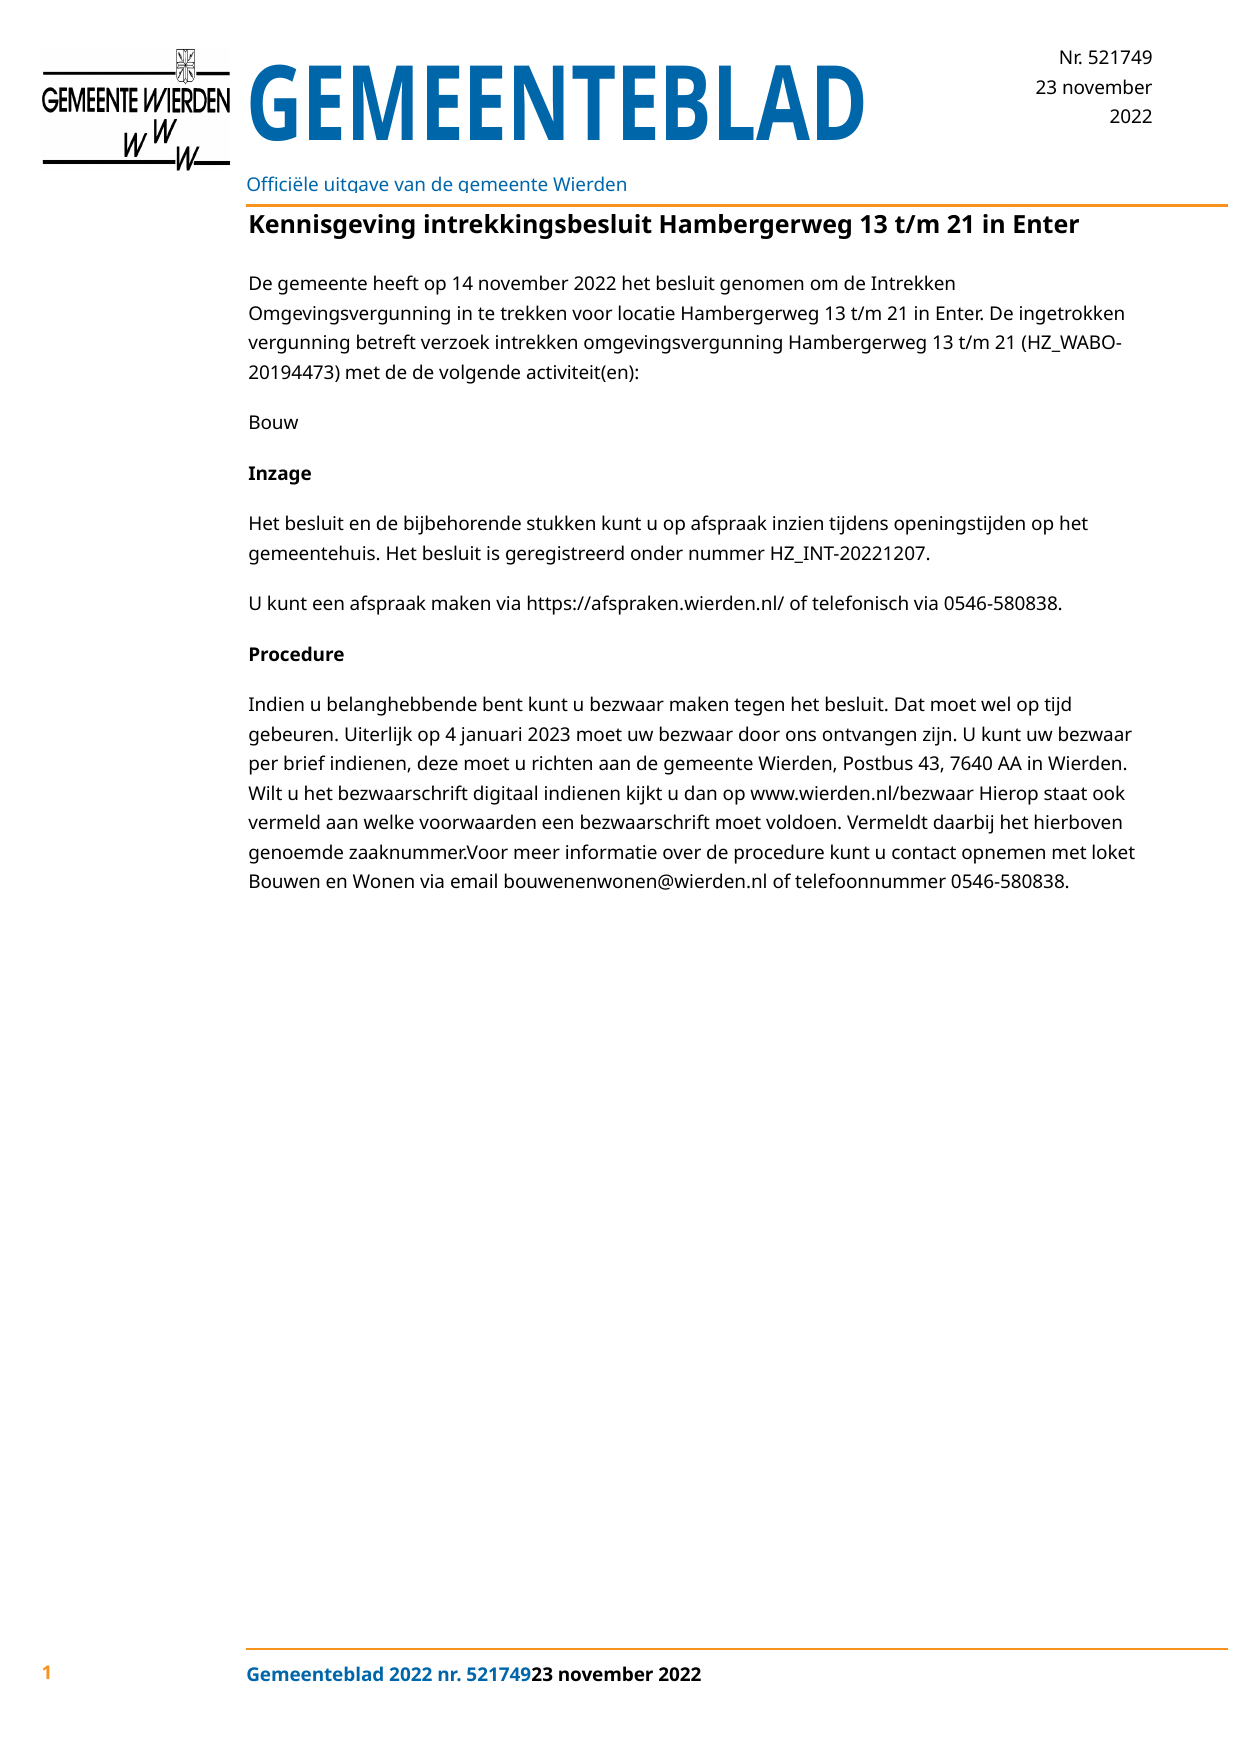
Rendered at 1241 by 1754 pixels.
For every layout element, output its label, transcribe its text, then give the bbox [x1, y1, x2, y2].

text Indien u belanghebbende bent kunt u bezwaar maken tegen het besluit. Dat moet wel op tijd gebeuren. Uiterlijk op 4 januari 2023 moet uw bezwaar door ons ontvangen zijn. U kunt uw bezwaar per brief indienen, deze moet u richten aan de gemeente Wierden, Postbus 43, 7640 AA in Wierden. Wilt u het bezwaarschrift digitaal indienen kijkt u dan op www.wierden.nl/bezwaar Hierop staat ook vermeld aan welke voorwaarden een bezwaarschrift moet voldoen. Vermeldt daarbij het hierboven genoemde zaaknummer.Voor meer informatie over de procedure kunt u contact opnemen met loket Bouwen en Wonen via email bouwenenwonen@wierden.nl of telefoonnummer 0546-580838. [248, 691, 1152, 894]
text Inzage [248, 460, 1152, 486]
text U kunt een afspraak maken via https://afspraken.wierden.nl/ of telefonisch via 0546-580838. [248, 590, 1152, 616]
text Het besluit en de bijbehorende stukken kunt u op afspraak inzien tijdens openingstijden op het gemeentehuis. Het besluit is geregistreerd onder nummer HZ_INT-20221207. [248, 510, 1152, 566]
text Bouw [248, 409, 1152, 435]
picture [41, 47, 231, 172]
text De gemeente heeft op 14 november 2022 het besluit genomen om de Intrekken Omgevingsvergunning in te trekken voor locatie Hambergerweg 13 t/m 21 in Enter. De ingetrokken vergunning betreft verzoek intrekken omgevingsvergunning Hambergerweg 13 t/m 21 (HZ_WABO-20194473) met de de volgende activiteit(en): [248, 270, 1152, 385]
text Kennisgeving intrekkingsbesluit Hambergerweg 13 t/m 21 in Enter [248, 207, 1152, 241]
text Procedure [248, 641, 1152, 666]
